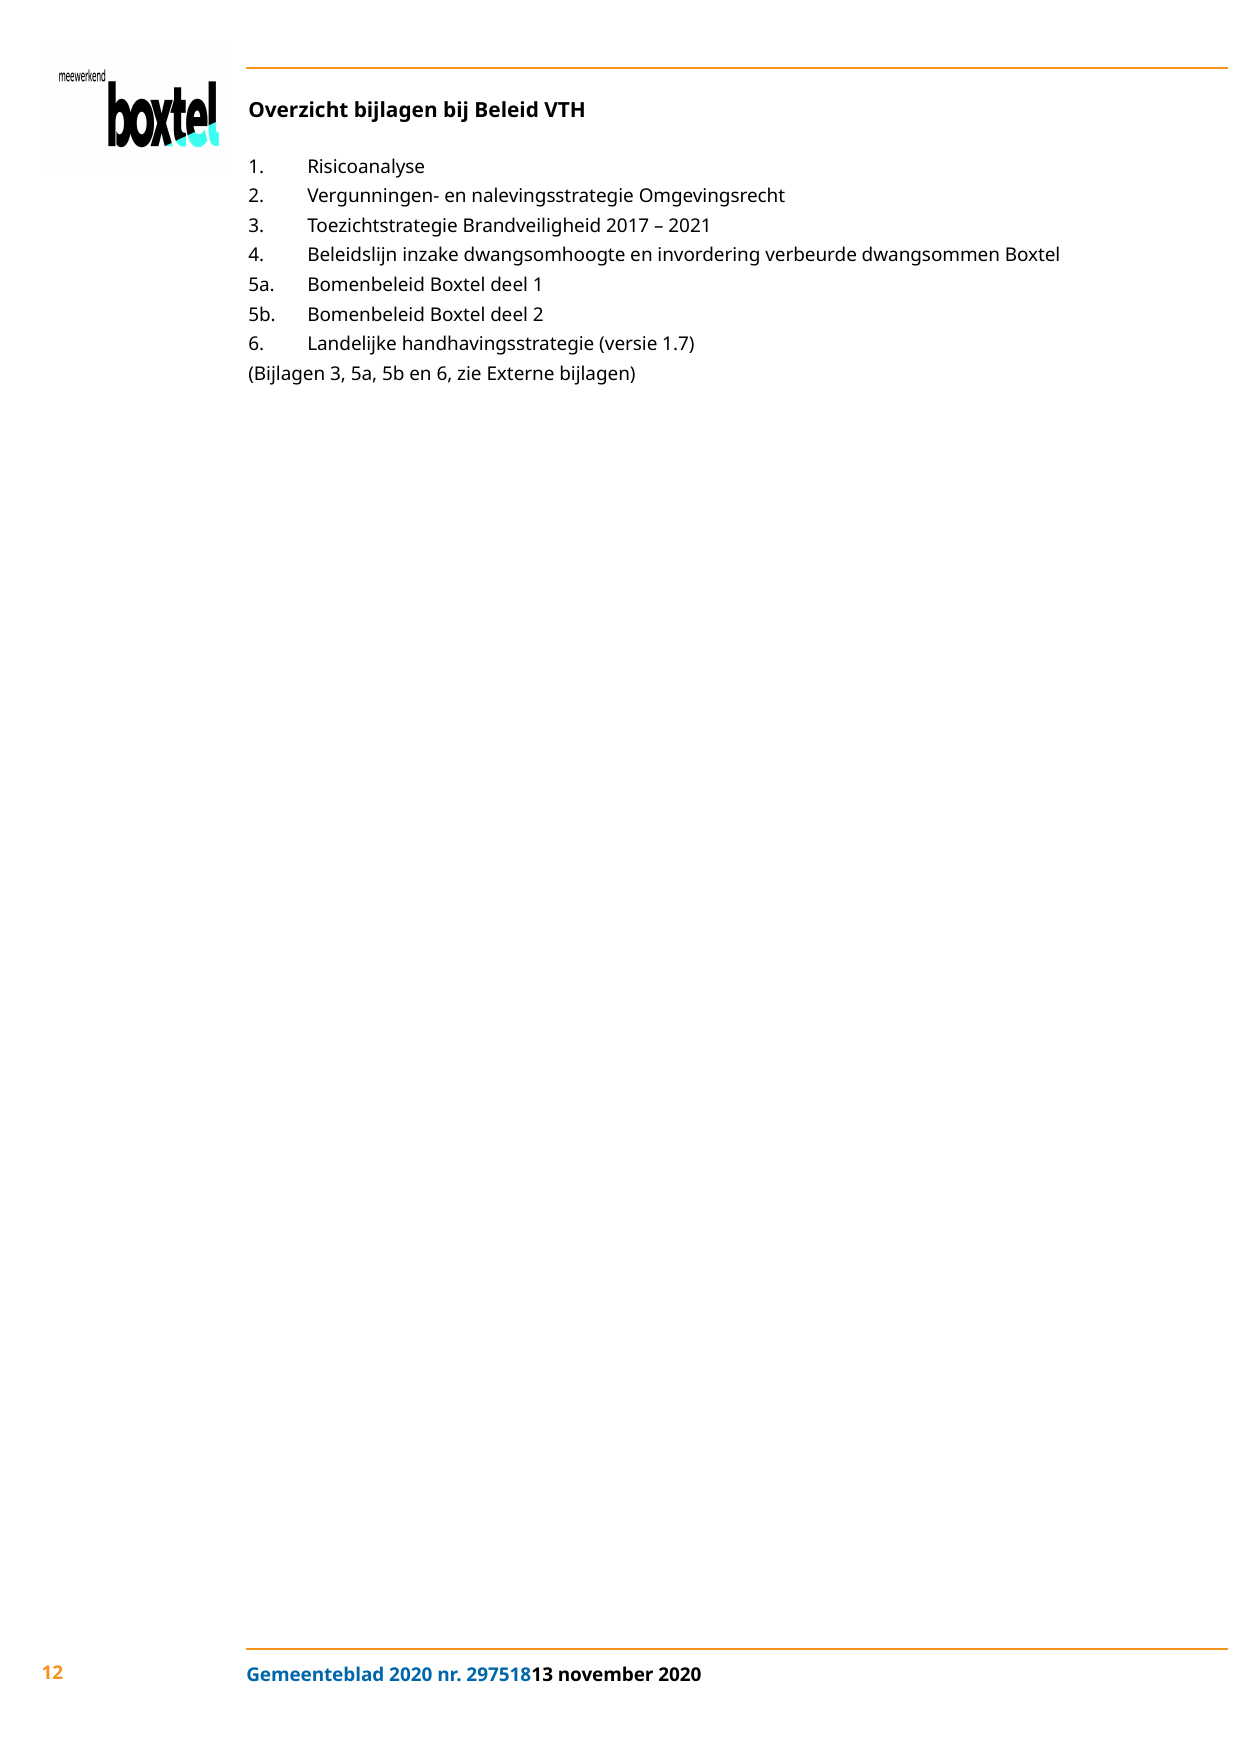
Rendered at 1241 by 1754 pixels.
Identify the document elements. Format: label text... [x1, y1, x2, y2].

text Overzicht bijlagen bij Beleid VTH [248, 95, 1152, 123]
text (Bijlagen 3, 5a, 5b en 6, zie Externe bijlagen) [248, 360, 1152, 386]
picture [41, 47, 231, 172]
list Bomenbeleid Boxtel deel 2 [248, 301, 1152, 327]
list Landelijke handhavingsstrategie (versie 1.7) [248, 330, 1152, 356]
list Beleidslijn inzake dwangsomhoogte en invordering verbeurde dwangsommen Boxtel [248, 242, 1152, 267]
list Risicoanalyse [248, 153, 1152, 179]
list Bomenbeleid Boxtel deel 1 [248, 271, 1152, 297]
list Toezichtstrategie Brandveiligheid 2017 – 2021 [248, 212, 1152, 238]
list Vergunningen- en nalevingsstrategie Omgevingsrecht [248, 182, 1152, 208]
